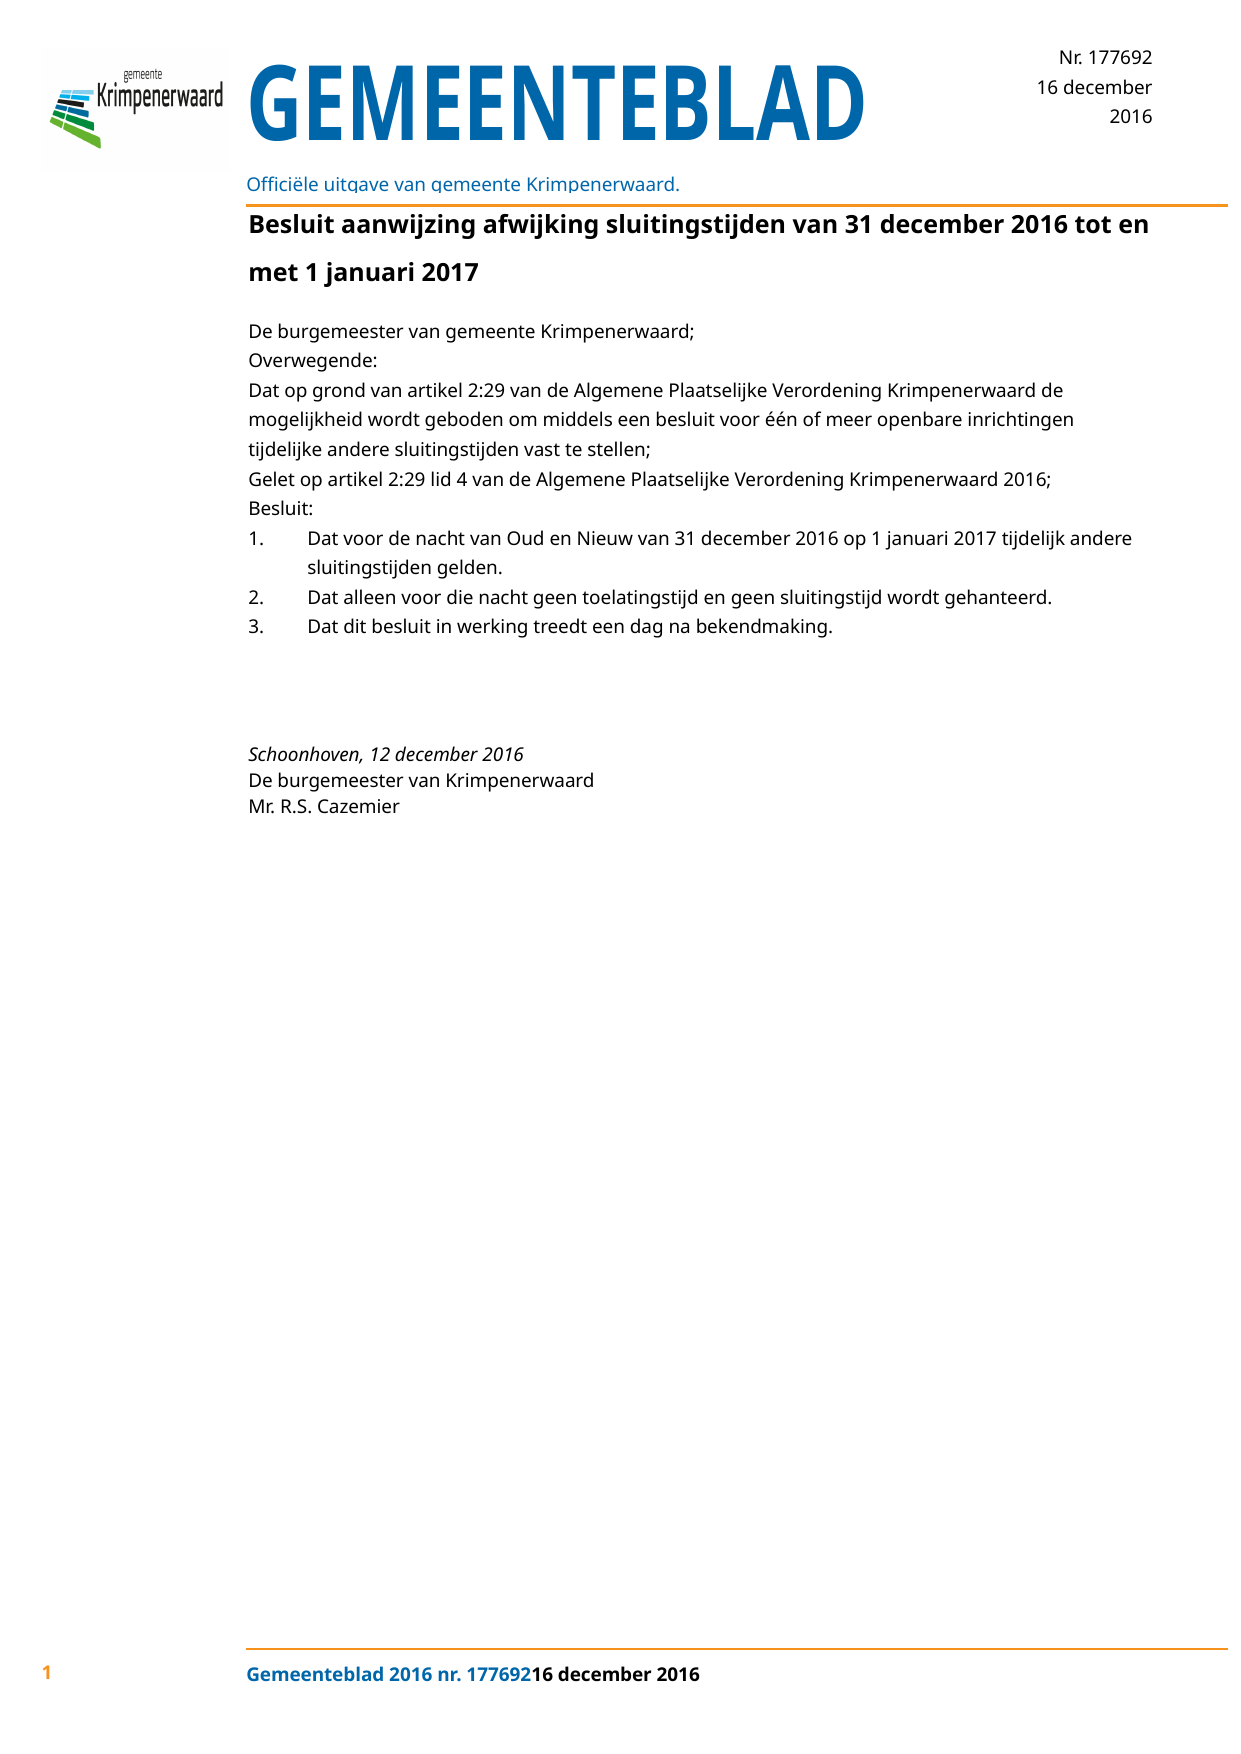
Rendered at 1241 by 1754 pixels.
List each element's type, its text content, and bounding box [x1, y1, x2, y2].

text Mr. R.S. Cazemier [248, 793, 1152, 819]
list Dat voor de nacht van Oud en Nieuw van 31 december 2016 op 1 januari 2017 tijdelijk andere sluitingstijden gelden. [248, 525, 1152, 580]
text De burgemeester van Krimpenerwaard [248, 767, 1152, 793]
text Schoonhoven, 12 december 2016 [248, 742, 1152, 767]
list Dat alleen voor die nacht geen toelatingstijd en geen sluitingstijd wordt gehanteerd. [248, 584, 1152, 610]
list Dat dit besluit in werking treedt een dag na bekendmaking. [248, 614, 1152, 639]
text De burgemeester van gemeente Krimpenerwaard; [248, 318, 1152, 344]
text Gelet op artikel 2:29 lid 4 van de Algemene Plaatselijke Verordening Krimpenerwaard 2016; [248, 466, 1152, 492]
text Besluit: [248, 495, 1152, 521]
text Dat op grond van artikel 2:29 van de Algemene Plaatselijke Verordening Krimpenerwaard de mogelijkheid wordt geboden om middels een besluit voor één of meer openbare inrichtingen tijdelijke andere sluitingstijden vast te stellen; [248, 377, 1152, 462]
text Overwegende: [248, 347, 1152, 373]
text Besluit aanwijzing afwijking sluitingstijden van 31 december 2016 tot en met 1 januari 2017 [248, 207, 1152, 288]
picture [41, 47, 231, 172]
